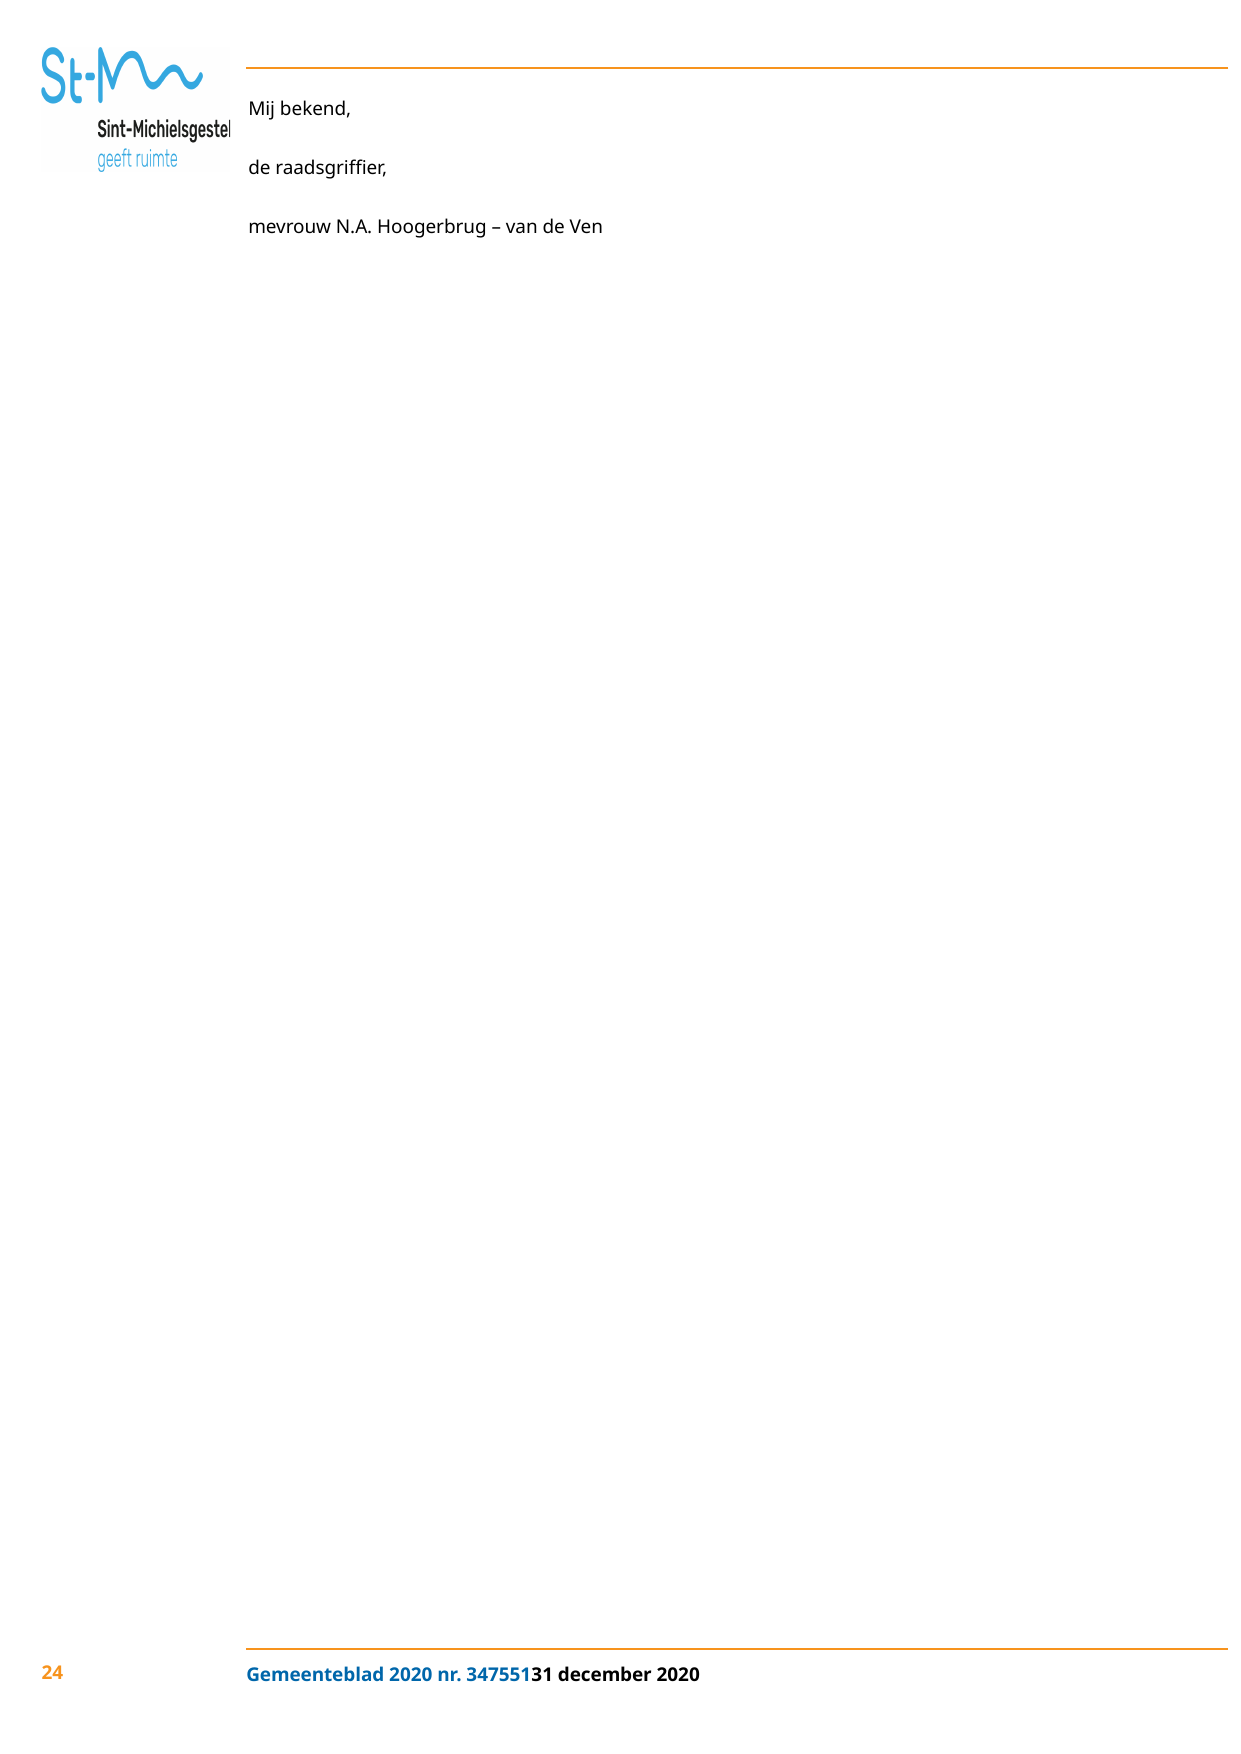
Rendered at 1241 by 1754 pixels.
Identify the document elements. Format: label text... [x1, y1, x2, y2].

text de raadsgriffier, [248, 154, 1152, 180]
picture [41, 47, 231, 172]
text Mij bekend, [248, 95, 1152, 121]
text mevrouw N.A. Hoogerbrug – van de Ven [248, 213, 1152, 239]
